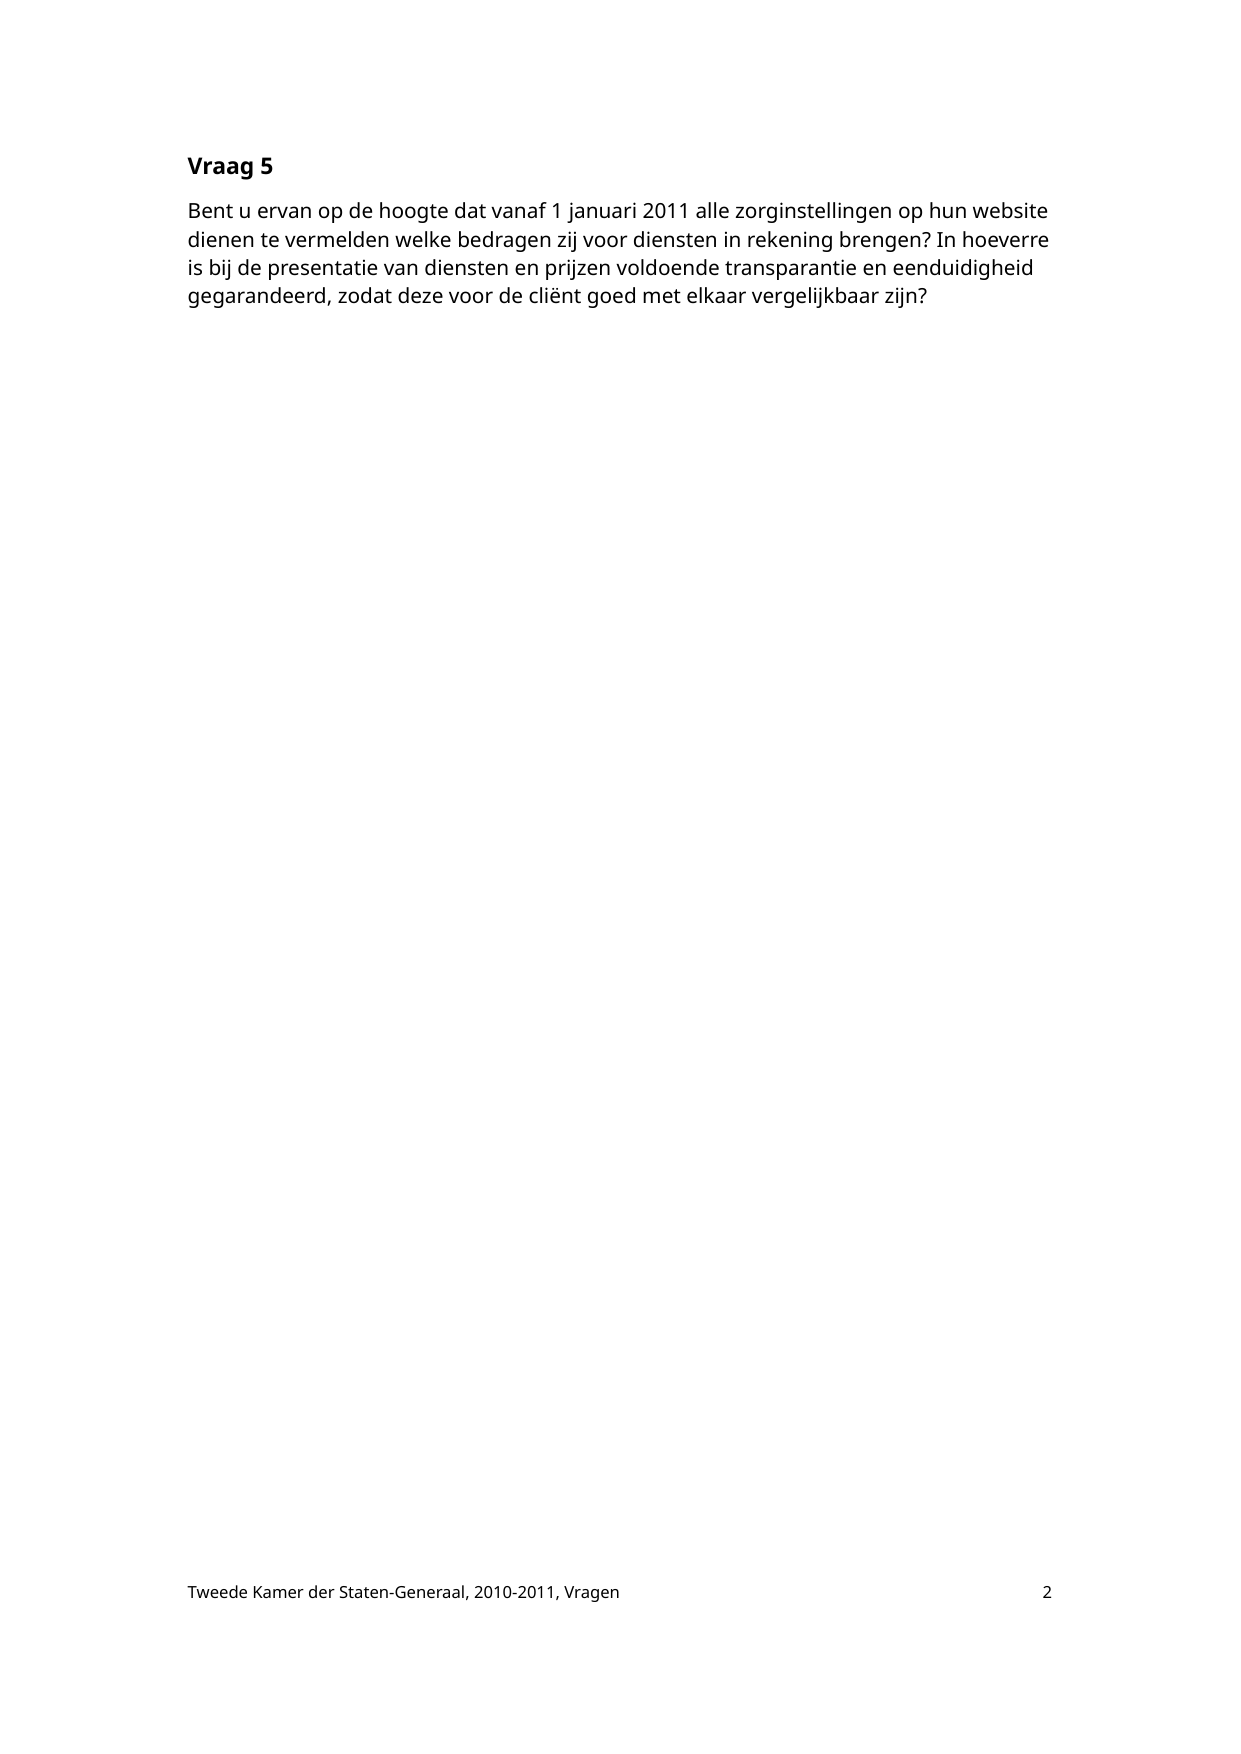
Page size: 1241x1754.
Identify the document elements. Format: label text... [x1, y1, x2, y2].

subtitle Vraag 5 [187, 150, 1053, 181]
text Bent u ervan op de hoogte dat vanaf 1 januari 2011 alle zorginstellingen op hun website dienen te vermelden welke bedragen zij voor diensten in rekening brengen? In hoeverre is bij de presentatie van diensten en prijzen voldoende transparantie en eenduidigheid gegarandeerd, zodat deze voor de cliënt goed met elkaar vergelijkbaar zijn? [187, 196, 1053, 310]
